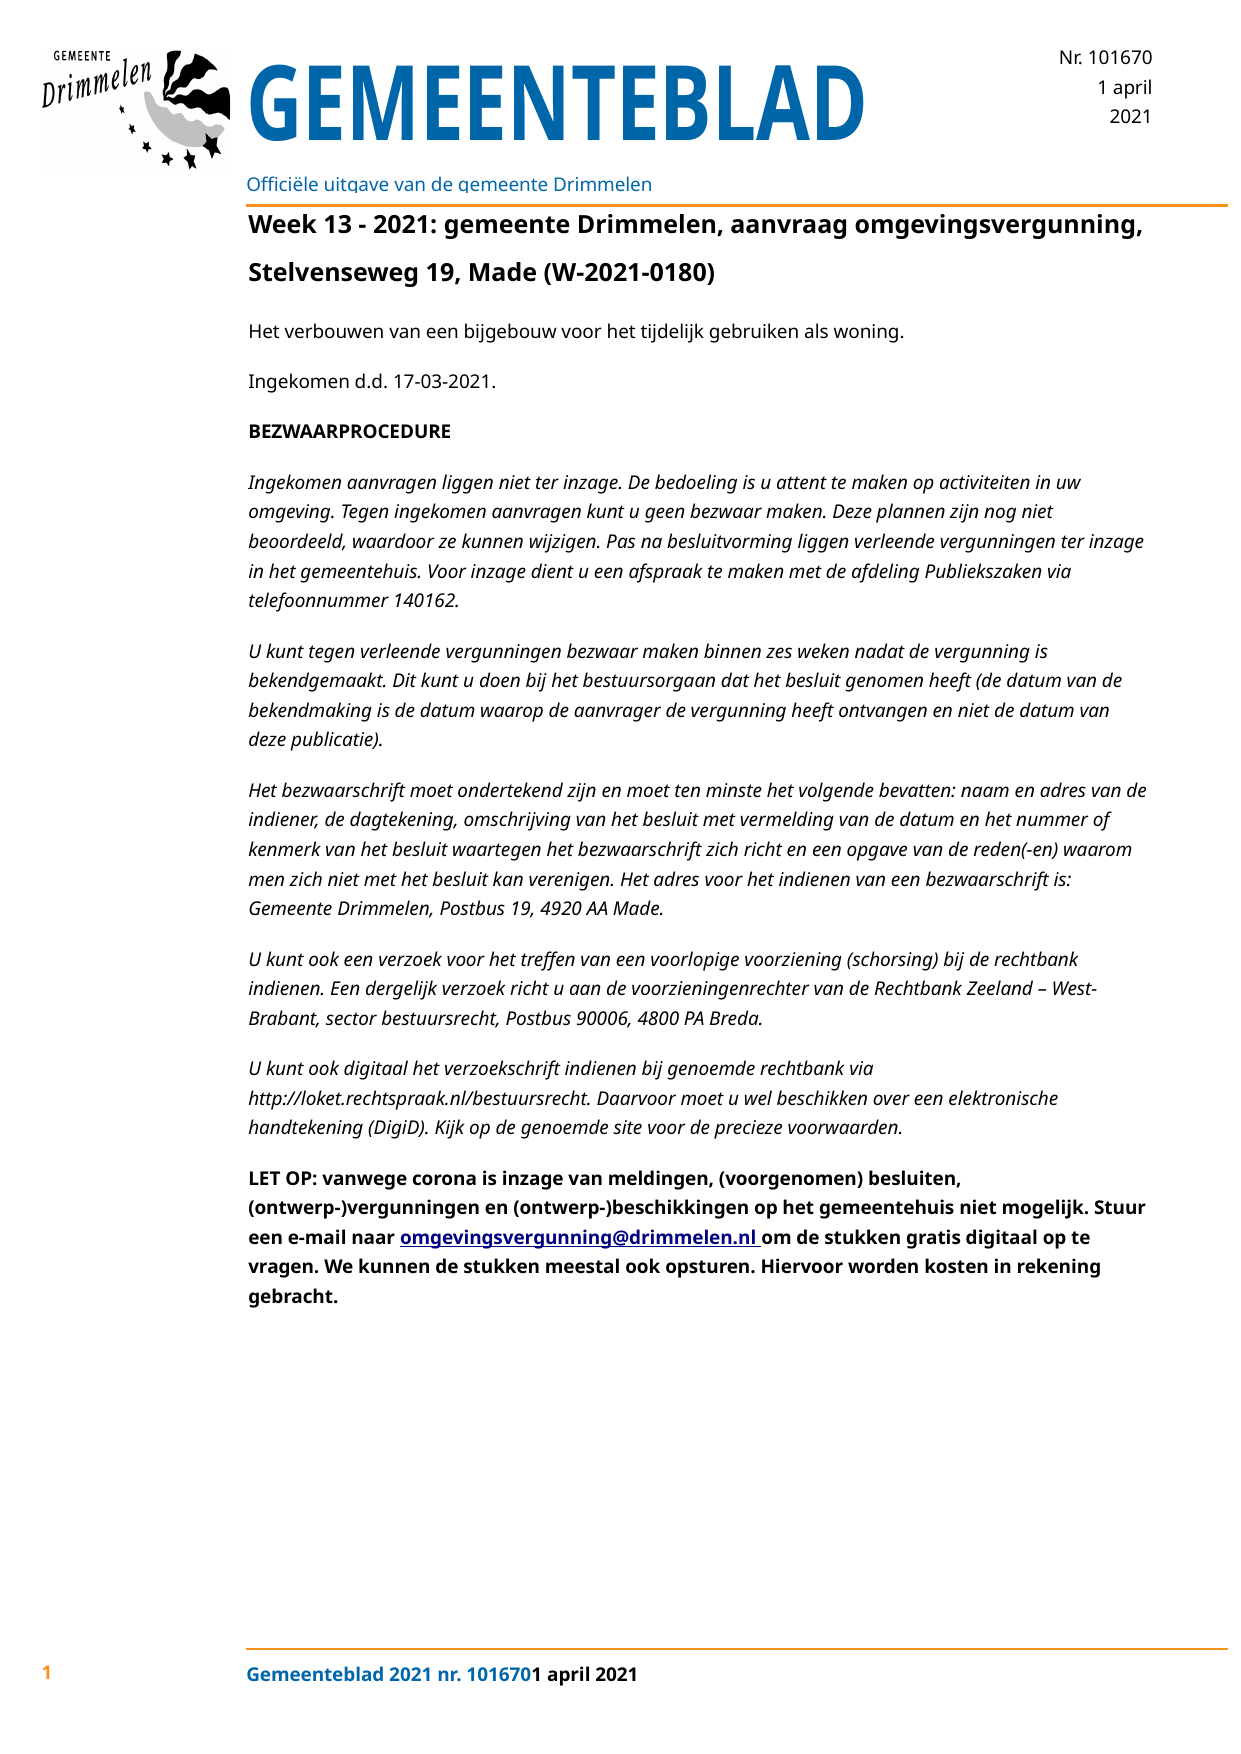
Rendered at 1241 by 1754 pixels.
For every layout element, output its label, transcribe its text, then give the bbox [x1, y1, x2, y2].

text LET OP: vanwege corona is inzage van meldingen, (voorgenomen) besluiten, (ontwerp-)vergunningen en (ontwerp-)beschikkingen op het gemeentehuis niet mogelijk. Stuur een e-mail naar omgevingsvergunning@drimmelen.nl om de stukken gratis digitaal op te vragen. We kunnen de stukken meestal ook opsturen. Hiervoor worden kosten in rekening gebracht. [248, 1165, 1152, 1309]
text Het bezwaarschrift moet ondertekend zijn en moet ten minste het volgende bevatten: naam en adres van de indiener, de dagtekening, omschrijving van het besluit met vermelding van de datum en het nummer of kenmerk van het besluit waartegen het bezwaarschrift zich richt en een opgave van de reden(-en) waarom men zich niet met het besluit kan verenigen. Het adres voor het indienen van een bezwaarschrift is: Gemeente Drimmelen, Postbus 19, 4920 AA Made. [248, 777, 1152, 921]
picture [41, 47, 231, 172]
text U kunt tegen verleende vergunningen bezwaar maken binnen zes weken nadat de vergunning is bekendgemaakt. Dit kunt u doen bij het bestuursorgaan dat het besluit genomen heeft (de datum van de bekendmaking is de datum waarop de aanvrager de vergunning heeft ontvangen en niet de datum van deze publicatie). [248, 638, 1152, 752]
text U kunt ook digitaal het verzoekschrift indienen bij genoemde rechtbank via http://loket.rechtspraak.nl/bestuursrecht. Daarvoor moet u wel beschikken over een elektronische handtekening (DigiD). Kijk op de genoemde site voor de precieze voorwaarden. [248, 1055, 1152, 1140]
text U kunt ook een verzoek voor het treffen van een voorlopige voorziening (schorsing) bij de rechtbank indienen. Een dergelijk verzoek richt u aan de voorzieningenrechter van de Rechtbank Zeeland – West-Brabant, sector bestuursrecht, Postbus 90006, 4800 PA Breda. [248, 946, 1152, 1031]
text Week 13 - 2021: gemeente Drimmelen, aanvraag omgevingsvergunning, Stelvenseweg 19, Made (W-2021-0180) [248, 207, 1152, 288]
text Ingekomen d.d. 17-03-2021. [248, 368, 1152, 394]
text BEZWAARPROCEDURE [248, 419, 1152, 444]
text Ingekomen aanvragen liggen niet ter inzage. De bedoeling is u attent te maken op activiteiten in uw omgeving. Tegen ingekomen aanvragen kunt u geen bezwaar maken. Deze plannen zijn nog niet beoordeeld, waardoor ze kunnen wijzigen. Pas na besluitvorming liggen verleende vergunningen ter inzage in het gemeentehuis. Voor inzage dient u een afspraak te maken met de afdeling Publiekszaken via telefoonnummer 140162. [248, 469, 1152, 613]
text Het verbouwen van een bijgebouw voor het tijdelijk gebruiken als woning. [248, 318, 1152, 344]
